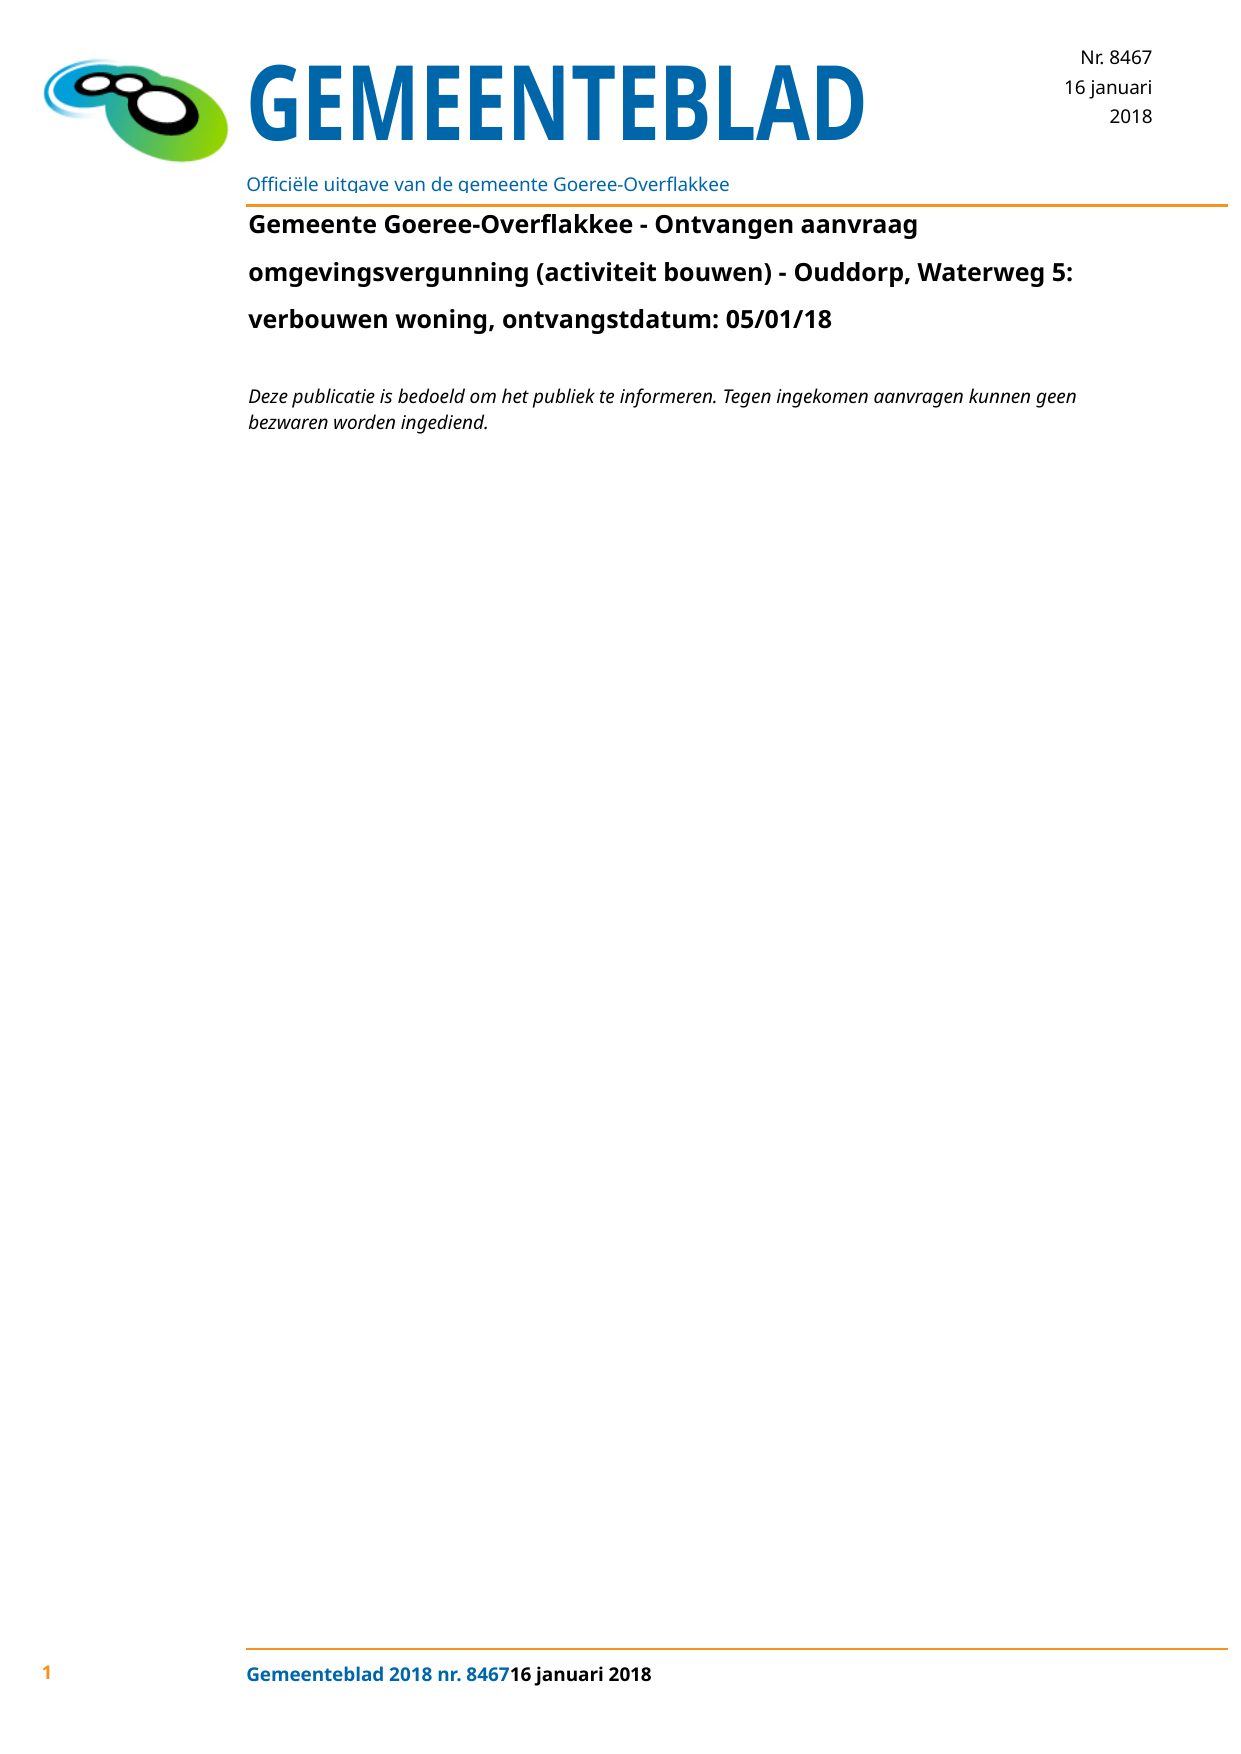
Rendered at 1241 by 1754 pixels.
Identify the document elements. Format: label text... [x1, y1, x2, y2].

text Deze publicatie is bedoeld om het publiek te informeren. Tegen ingekomen aanvragen kunnen geen bezwaren worden ingediend. [248, 384, 1152, 435]
text Gemeente Goeree-Overflakkee - Ontvangen aanvraag omgevingsvergunning (activiteit bouwen) - Ouddorp, Waterweg 5: verbouwen woning, ontvangstdatum: 05/01/18 [248, 207, 1152, 336]
picture [41, 47, 231, 172]
